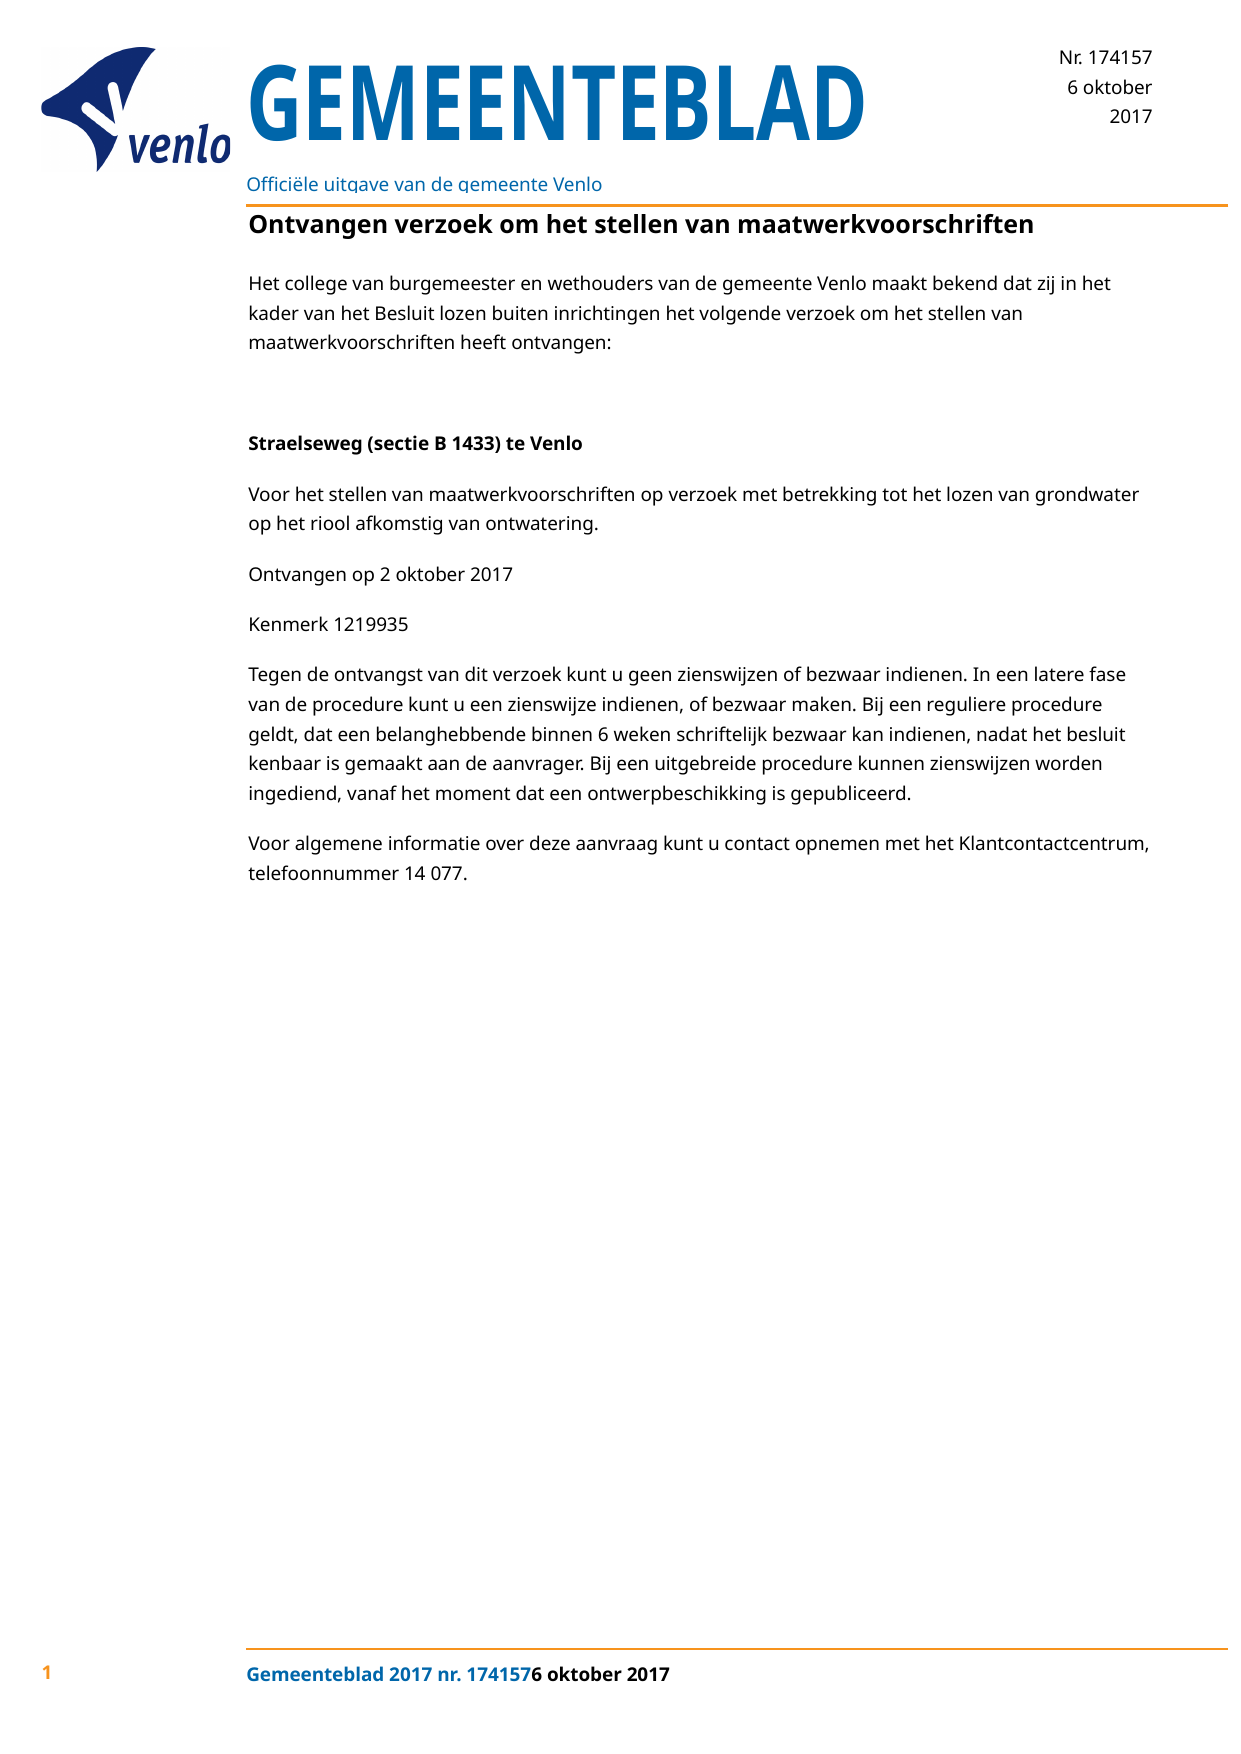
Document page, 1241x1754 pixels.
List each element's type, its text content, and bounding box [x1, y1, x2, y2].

text Straelseweg (sectie B 1433) te Venlo [248, 430, 1152, 456]
text Voor het stellen van maatwerkvoorschriften op verzoek met betrekking tot het lozen van grondwater op het riool afkomstig van ontwatering. [248, 481, 1152, 536]
text Ontvangen verzoek om het stellen van maatwerkvoorschriften [248, 207, 1152, 241]
text Ontvangen op 2 oktober 2017 [248, 561, 1152, 586]
picture [41, 47, 231, 172]
text Kenmerk 1219935 [248, 611, 1152, 637]
text Tegen de ontvangst van dit verzoek kunt u geen zienswijzen of bezwaar indienen. In een latere fase van de procedure kunt u een zienswijze indienen, of bezwaar maken. Bij een reguliere procedure geldt, dat een belanghebbende binnen 6 weken schriftelijk bezwaar kan indienen, nadat het besluit kenbaar is gemaakt aan de aanvrager. Bij een uitgebreide procedure kunnen zienswijzen worden ingediend, vanaf het moment dat een ontwerpbeschikking is gepubliceerd. [248, 662, 1152, 806]
text Voor algemene informatie over deze aanvraag kunt u contact opnemen met het Klantcontactcentrum, telefoonnummer 14 077. [248, 830, 1152, 886]
text Het college van burgemeester en wethouders van de gemeente Venlo maakt bekend dat zij in het kader van het Besluit lozen buiten inrichtingen het volgende verzoek om het stellen van maatwerkvoorschriften heeft ontvangen: [248, 270, 1152, 355]
